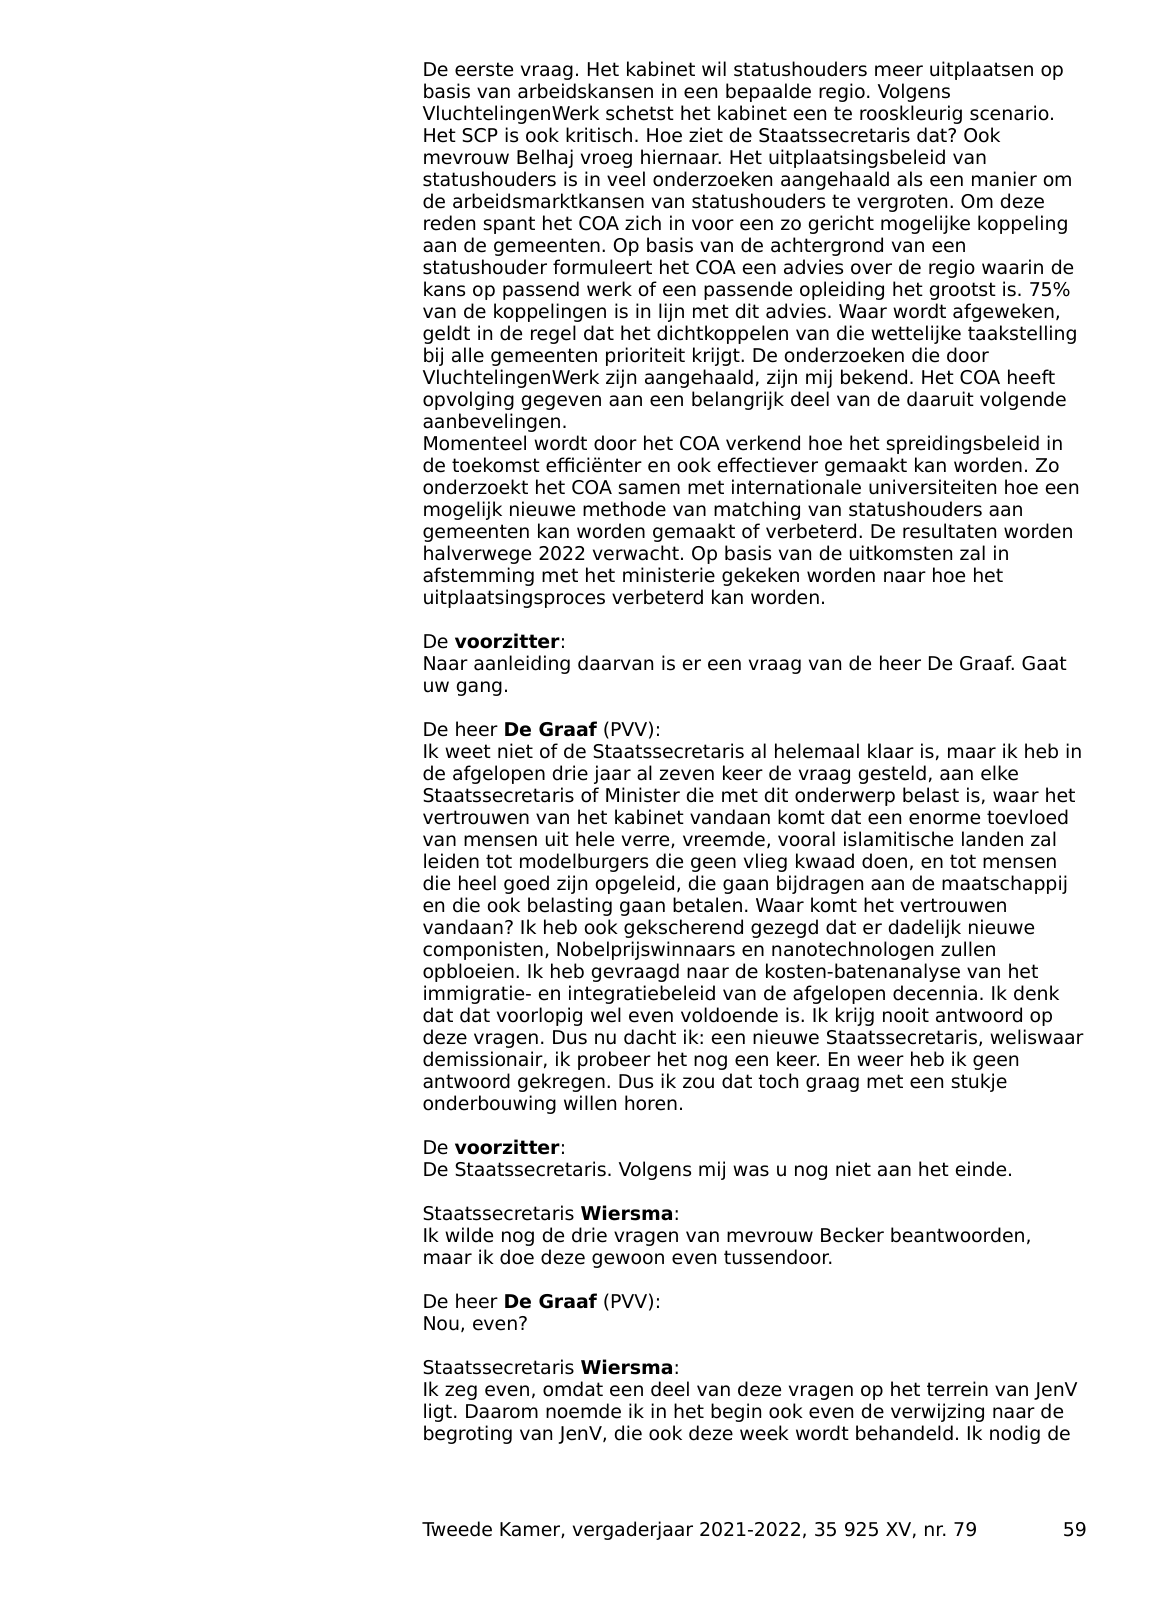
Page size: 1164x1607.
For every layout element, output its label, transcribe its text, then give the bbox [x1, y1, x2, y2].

text De voorzitter: [422, 1137, 1087, 1159]
text Naar aanleiding daarvan is er een vraag van de heer De Graaf. Gaat uw gang. [422, 653, 1087, 697]
text De heer De Graaf (PVV): [422, 1291, 1087, 1313]
text Staatssecretaris Wiersma: [422, 1357, 1087, 1379]
text Ik weet niet of de Staatssecretaris al helemaal klaar is, maar ik heb in de afgelopen drie jaar al zeven keer de vraag gesteld, aan elke Staatssecretaris of Minister die met dit onderwerp belast is, waar het vertrouwen van het kabinet vandaan komt dat een enorme toevloed van mensen uit hele verre, vreemde, vooral islamitische landen zal leiden tot modelburgers die geen vlieg kwaad doen, en tot mensen die heel goed zijn opgeleid, die gaan bijdragen aan de maatschappij en die ook belasting gaan betalen. Waar komt het vertrouwen vandaan? Ik heb ook gekscherend gezegd dat er dadelijk nieuwe componisten, Nobelprijswinnaars en nanotechnologen zullen opbloeien. Ik heb gevraagd naar de kosten-batenanalyse van het immigratie- en integratiebeleid van de afgelopen decennia. Ik denk dat dat voorlopig wel even voldoende is. Ik krijg nooit antwoord op deze vragen. Dus nu dacht ik: een nieuwe Staatssecretaris, weliswaar demissionair, ik probeer het nog een keer. En weer heb ik geen antwoord gekregen. Dus ik zou dat toch graag met een stukje onderbouwing willen horen. [422, 741, 1087, 1114]
text Staatssecretaris Wiersma: [422, 1203, 1087, 1225]
text Ik zeg even, omdat een deel van deze vragen op het terrein van JenV ligt. Daarom noemde ik in het begin ook even de verwijzing naar de begroting van JenV, die ook deze week wordt behandeld. Ik nodig de [422, 1379, 1087, 1445]
text De Staatssecretaris. Volgens mij was u nog niet aan het einde. [422, 1159, 1087, 1181]
text De eerste vraag. Het kabinet wil statushouders meer uitplaatsen op basis van arbeidskansen in een bepaalde regio. Volgens VluchtelingenWerk schetst het kabinet een te rooskleurig scenario. Het SCP is ook kritisch. Hoe ziet de Staatssecretaris dat? Ook mevrouw Belhaj vroeg hiernaar. Het uitplaatsingsbeleid van statushouders is in veel onderzoeken aangehaald als een manier om de arbeidsmarktkansen van statushouders te vergroten. Om deze reden spant het COA zich in voor een zo gericht mogelijke koppeling aan de gemeenten. Op basis van de achtergrond van een statushouder formuleert het COA een advies over de regio waarin de kans op passend werk of een passende opleiding het grootst is. 75% van de koppelingen is in lijn met dit advies. Waar wordt afgeweken, geldt in de regel dat het dichtkoppelen van die wettelijke taakstelling bij alle gemeenten prioriteit krijgt. De onderzoeken die door VluchtelingenWerk zijn aangehaald, zijn mij bekend. Het COA heeft opvolging gegeven aan een belangrijk deel van de daaruit volgende aanbevelingen. [422, 59, 1087, 433]
text Momenteel wordt door het COA verkend hoe het spreidingsbeleid in de toekomst efficiënter en ook effectiever gemaakt kan worden. Zo onderzoekt het COA samen met internationale universiteiten hoe een mogelijk nieuwe methode van matching van statushouders aan gemeenten kan worden gemaakt of verbeterd. De resultaten worden halverwege 2022 verwacht. Op basis van de uitkomsten zal in afstemming met het ministerie gekeken worden naar hoe het uitplaatsingsproces verbeterd kan worden. [422, 433, 1087, 608]
text Ik wilde nog de drie vragen van mevrouw Becker beantwoorden, maar ik doe deze gewoon even tussendoor. [422, 1225, 1087, 1269]
text Nou, even? [422, 1313, 1087, 1335]
text De heer De Graaf (PVV): [422, 719, 1087, 741]
text De voorzitter: [422, 631, 1087, 653]
